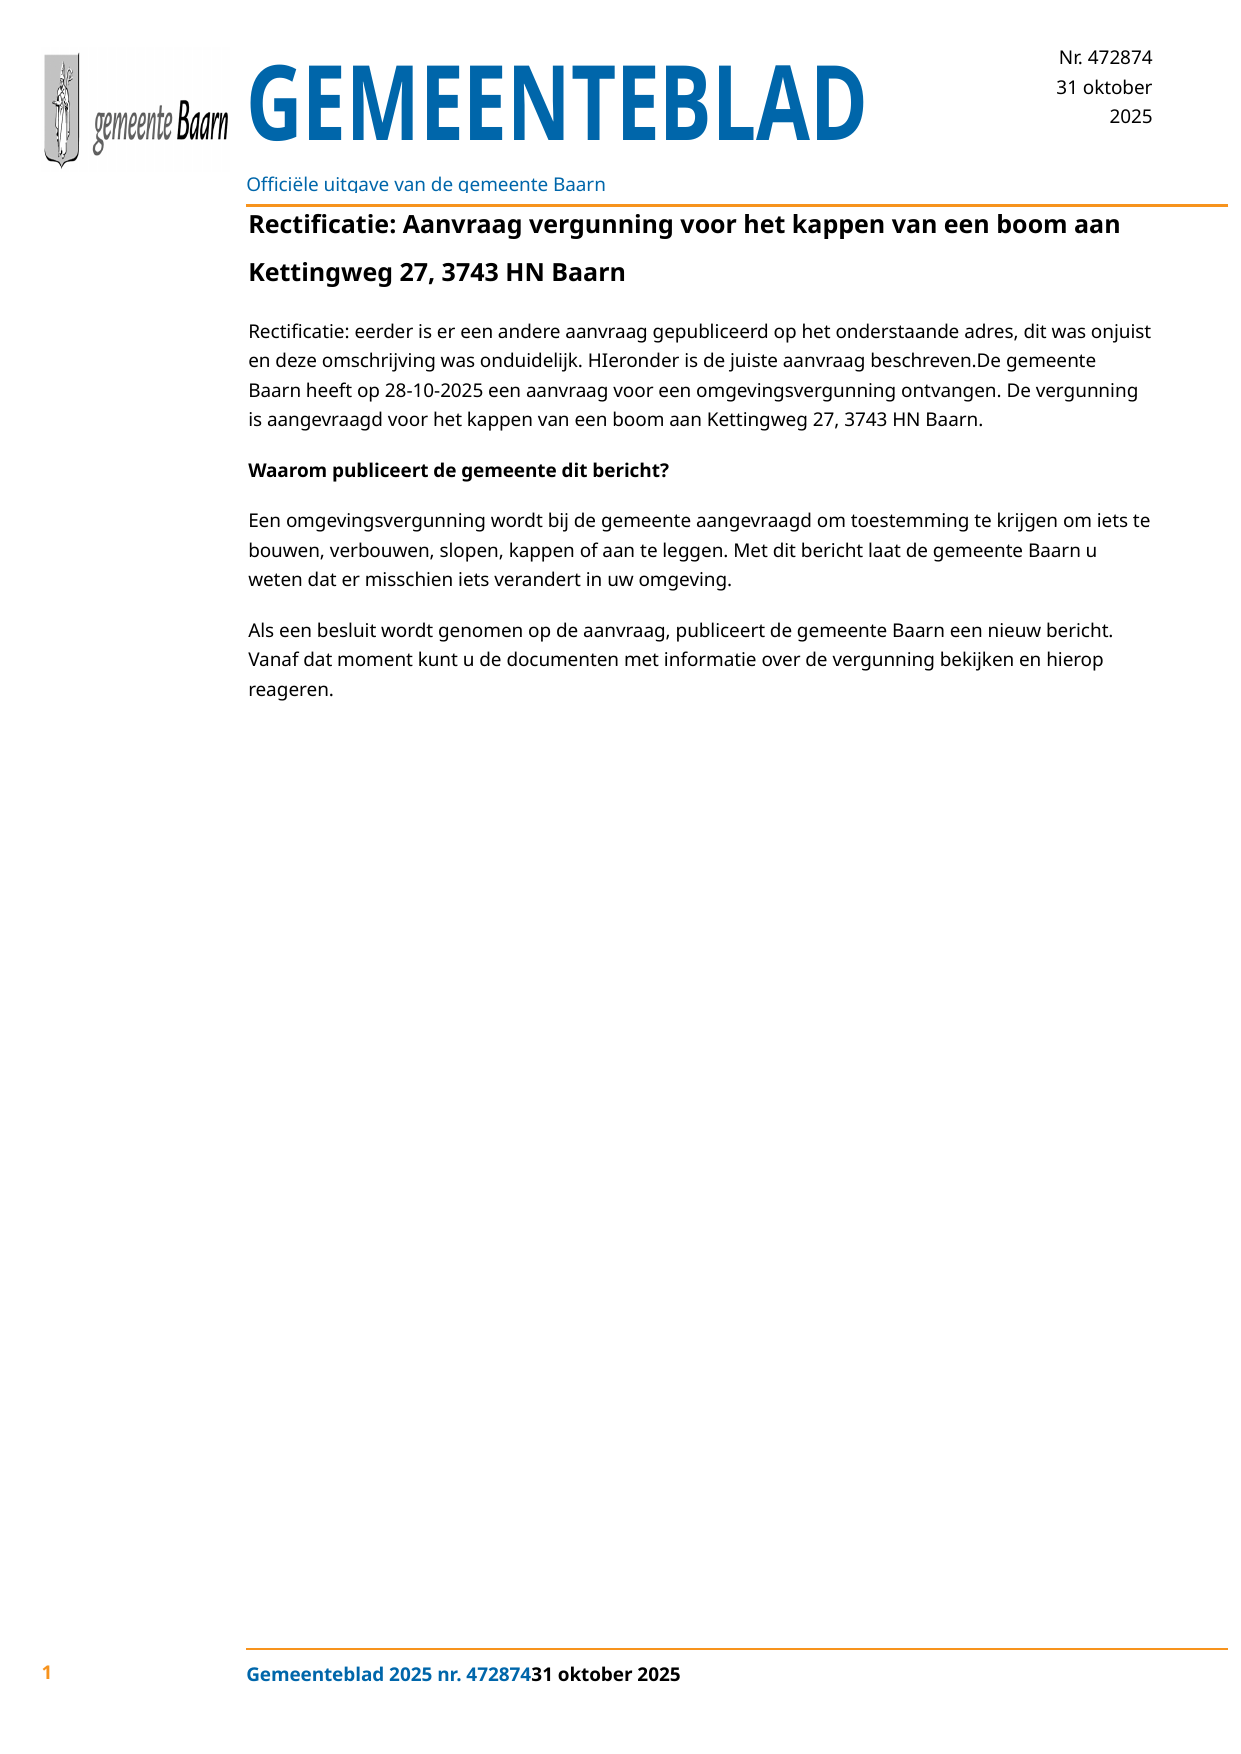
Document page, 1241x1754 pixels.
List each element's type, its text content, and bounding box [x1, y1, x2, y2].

text Rectificatie: eerder is er een andere aanvraag gepubliceerd op het onderstaande adres, dit was onjuist en deze omschrijving was onduidelijk. HIeronder is de juiste aanvraag beschreven.De gemeente Baarn heeft op 28-10-2025 een aanvraag voor een omgevingsvergunning ontvangen. De vergunning is aangevraagd voor het kappen van een boom aan Kettingweg 27, 3743 HN Baarn. [248, 318, 1152, 432]
text Rectificatie: Aanvraag vergunning voor het kappen van een boom aan Kettingweg 27, 3743 HN Baarn [248, 207, 1152, 288]
text Waarom publiceert de gemeente dit bericht? [248, 457, 1152, 483]
text Als een besluit wordt genomen op de aanvraag, publiceert de gemeente Baarn een nieuw bericht. Vanaf dat moment kunt u de documenten met informatie over de vergunning bekijken en hierop reageren. [248, 617, 1152, 702]
picture [41, 47, 231, 172]
text Een omgevingsvergunning wordt bij de gemeente aangevraagd om toestemming te krijgen om iets te bouwen, verbouwen, slopen, kappen of aan te leggen. Met dit bericht laat de gemeente Baarn u weten dat er misschien iets verandert in uw omgeving. [248, 507, 1152, 592]
